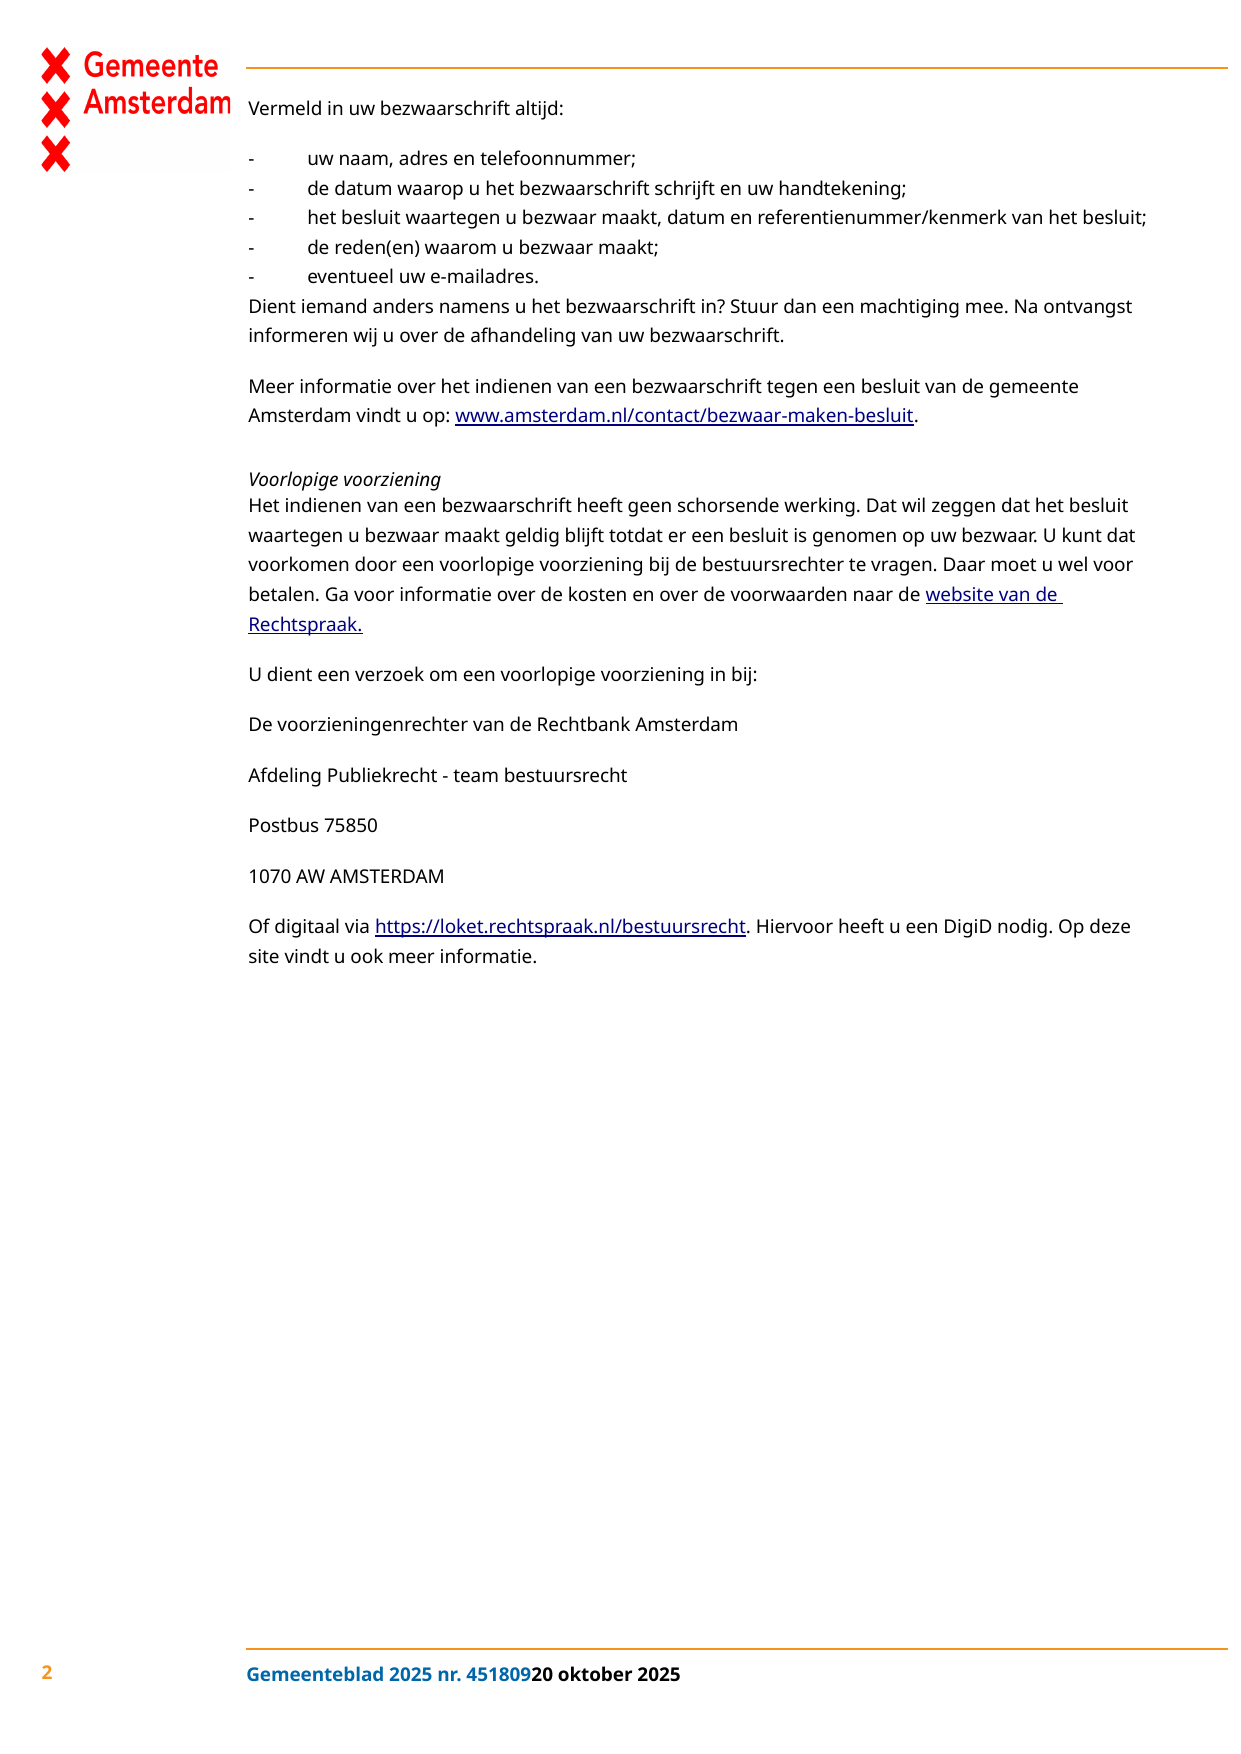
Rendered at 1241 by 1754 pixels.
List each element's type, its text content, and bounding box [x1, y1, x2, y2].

text Postbus 75850 [248, 812, 1152, 838]
list de datum waarop u het bezwaarschrift schrijft en uw handtekening; [248, 175, 1152, 201]
text De voorzieningenrechter van de Rechtbank Amsterdam [248, 712, 1152, 737]
text Het indienen van een bezwaarschrift heeft geen schorsende werking. Dat wil zeggen dat het besluit waartegen u bezwaar maakt geldig blijft totdat er een besluit is genomen op uw bezwaar. U kunt dat voorkomen door een voorlopige voorziening bij de bestuursrechter te vragen. Daar moet u wel voor betalen. Ga voor informatie over de kosten en over de voorwaarden naar de website van de Rechtspraak. [248, 492, 1152, 636]
picture [41, 47, 231, 172]
text Meer informatie over het indienen van een bezwaarschrift tegen een besluit van de gemeente Amsterdam vindt u op: www.amsterdam.nl/contact/bezwaar-maken-besluit. [248, 373, 1152, 428]
list het besluit waartegen u bezwaar maakt, datum en referentienummer/kenmerk van het besluit; [248, 204, 1152, 230]
text U dient een verzoek om een voorlopige voorziening in bij: [248, 661, 1152, 687]
list uw naam, adres en telefoonnummer; [248, 145, 1152, 171]
text Afdeling Publiekrecht - team bestuursrecht [248, 762, 1152, 788]
text 1070 AW AMSTERDAM [248, 863, 1152, 888]
text Vermeld in uw bezwaarschrift altijd: [248, 95, 1152, 121]
text Dient iemand anders namens u het bezwaarschrift in? Stuur dan een machtiging mee. Na ontvangst informeren wij u over de afhandeling van uw bezwaarschrift. [248, 293, 1152, 348]
text Voorlopige voorziening [248, 467, 1152, 492]
text Of digitaal via https://loket.rechtspraak.nl/bestuursrecht. Hiervoor heeft u een DigiD nodig. Op deze site vindt u ook meer informatie. [248, 913, 1152, 968]
list eventueel uw e-mailadres. [248, 263, 1152, 289]
list de reden(en) waarom u bezwaar maakt; [248, 234, 1152, 260]
